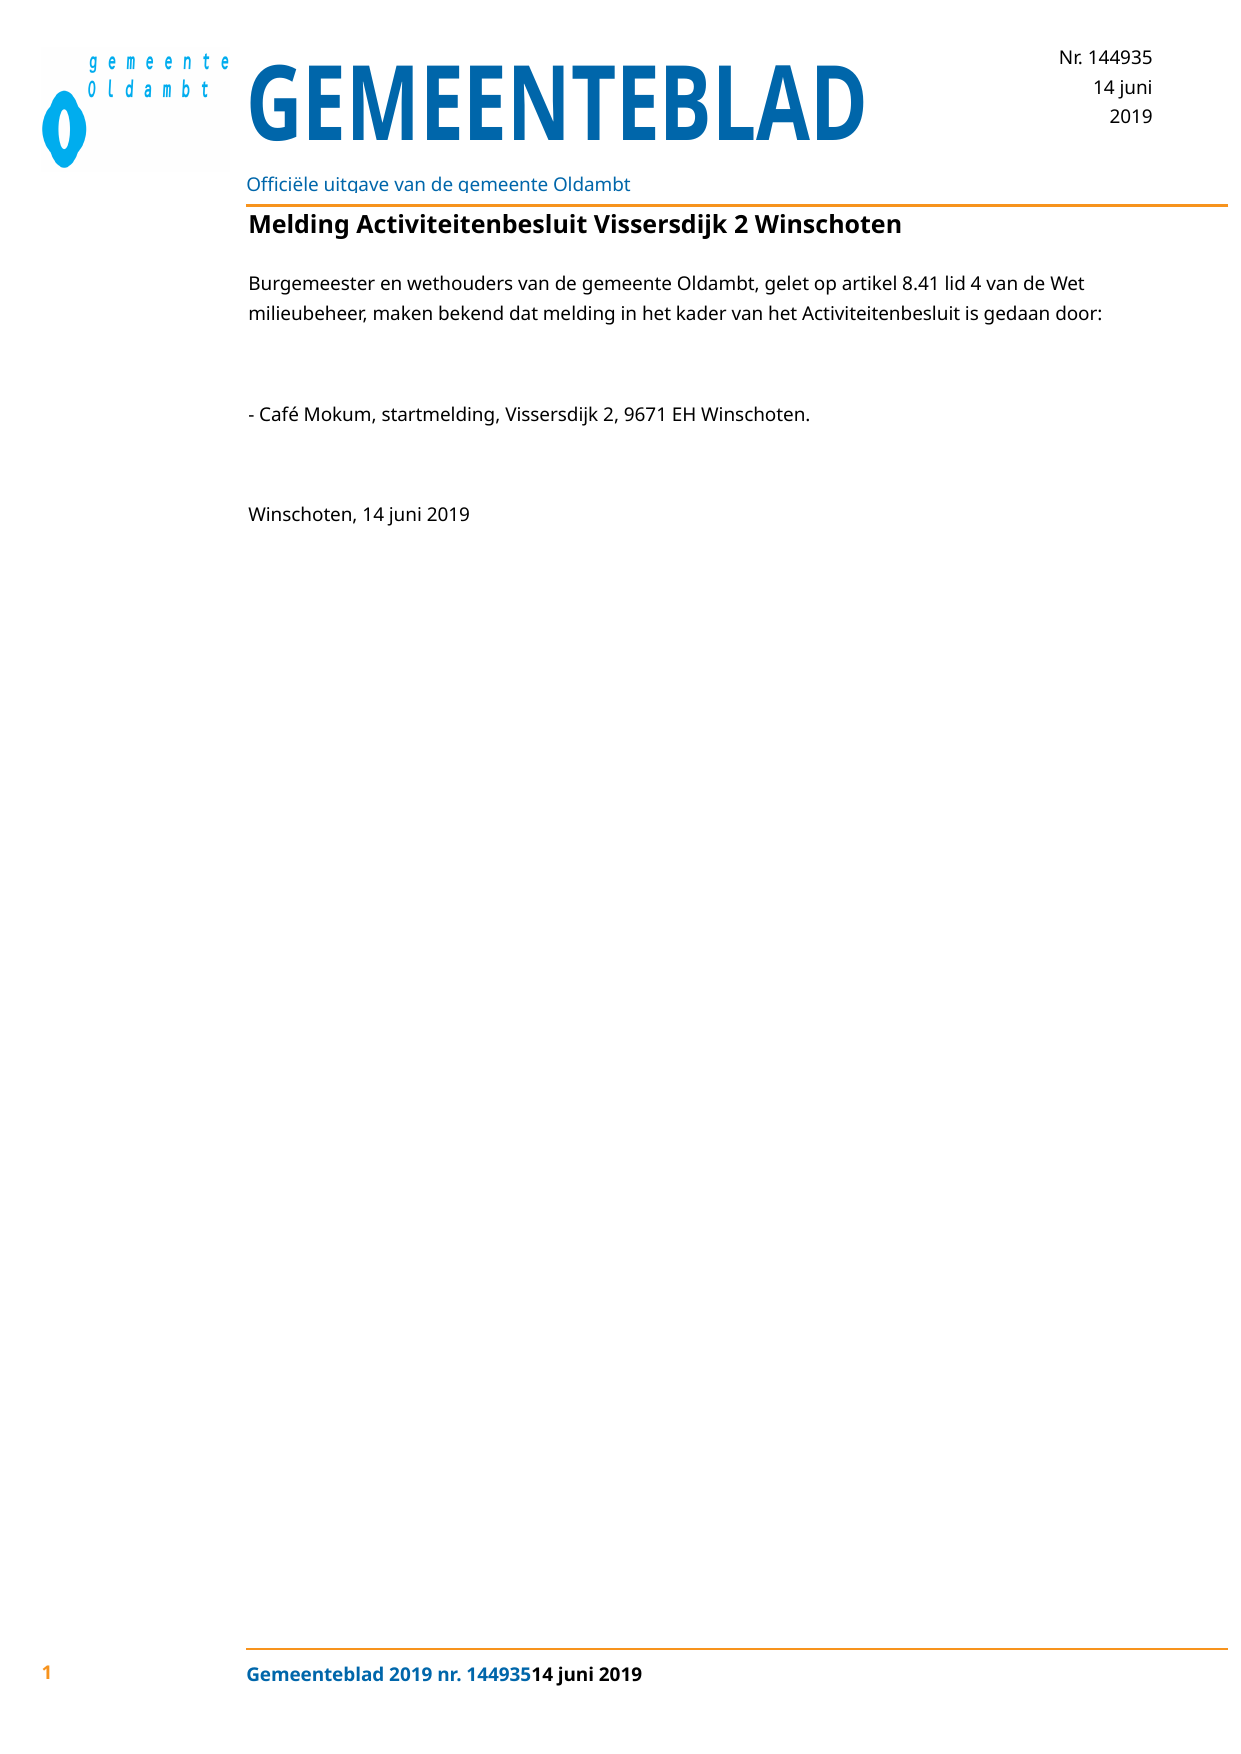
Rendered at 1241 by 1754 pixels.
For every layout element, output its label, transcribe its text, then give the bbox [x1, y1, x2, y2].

text Melding Activiteitenbesluit Vissersdijk 2 Winschoten [248, 207, 1152, 241]
text Burgemeester en wethouders van de gemeente Oldambt, gelet op artikel 8.41 lid 4 van de Wet milieubeheer, maken bekend dat melding in het kader van het Activiteitenbesluit is gedaan door: [248, 270, 1152, 326]
text Winschoten, 14 juni 2019 [248, 502, 1152, 527]
text - Café Mokum, startmelding, Vissersdijk 2, 9671 EH Winschoten. [248, 401, 1152, 426]
picture [41, 47, 231, 172]
